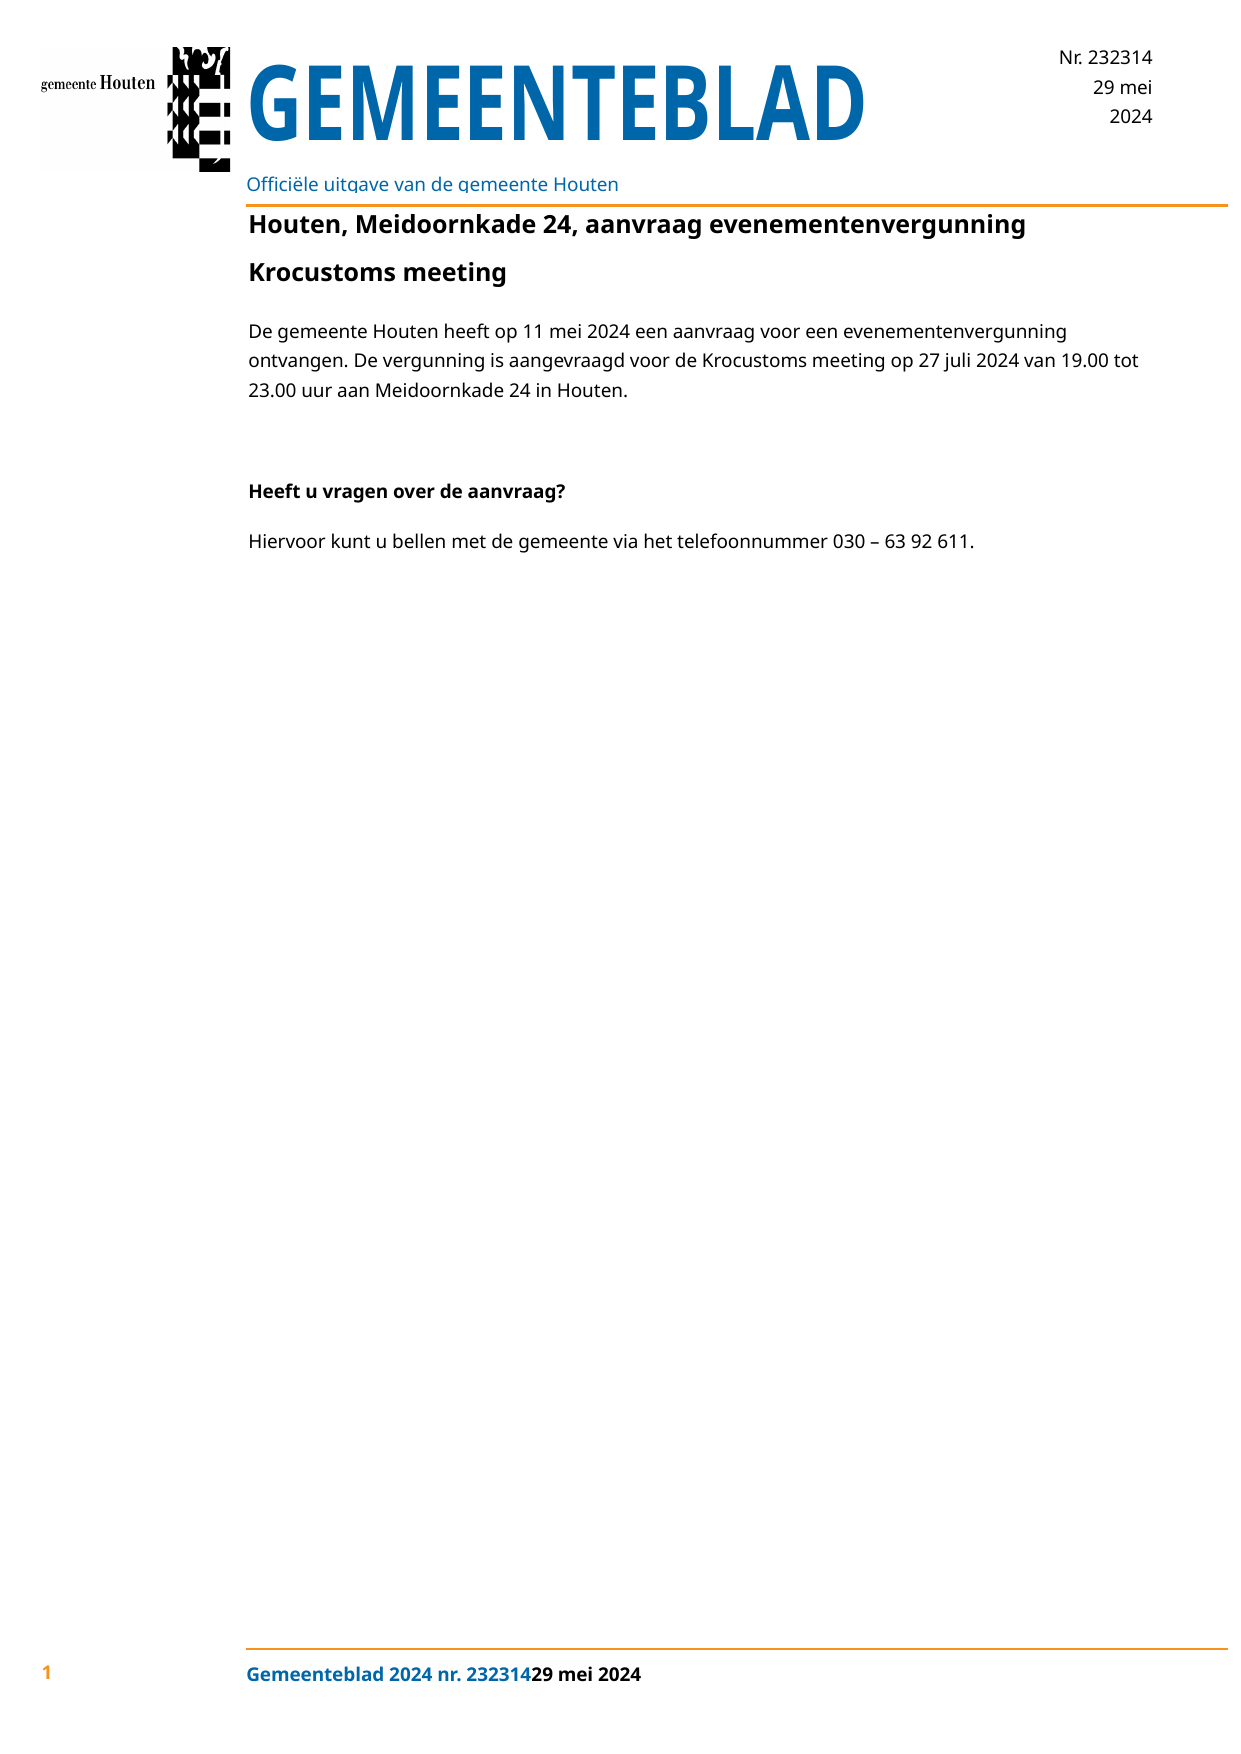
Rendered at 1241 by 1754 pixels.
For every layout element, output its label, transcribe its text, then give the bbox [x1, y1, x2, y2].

text Heeft u vragen over de aanvraag? [248, 478, 1152, 504]
text Hiervoor kunt u bellen met de gemeente via het telefoonnummer 030 – 63 92 611. [248, 528, 1152, 554]
text De gemeente Houten heeft op 11 mei 2024 een aanvraag voor een evenementenvergunning ontvangen. De vergunning is aangevraagd voor de Krocustoms meeting op 27 juli 2024 van 19.00 tot 23.00 uur aan Meidoornkade 24 in Houten. [248, 318, 1152, 403]
picture [41, 47, 231, 172]
text Houten, Meidoornkade 24, aanvraag evenementenvergunning Krocustoms meeting [248, 207, 1152, 288]
